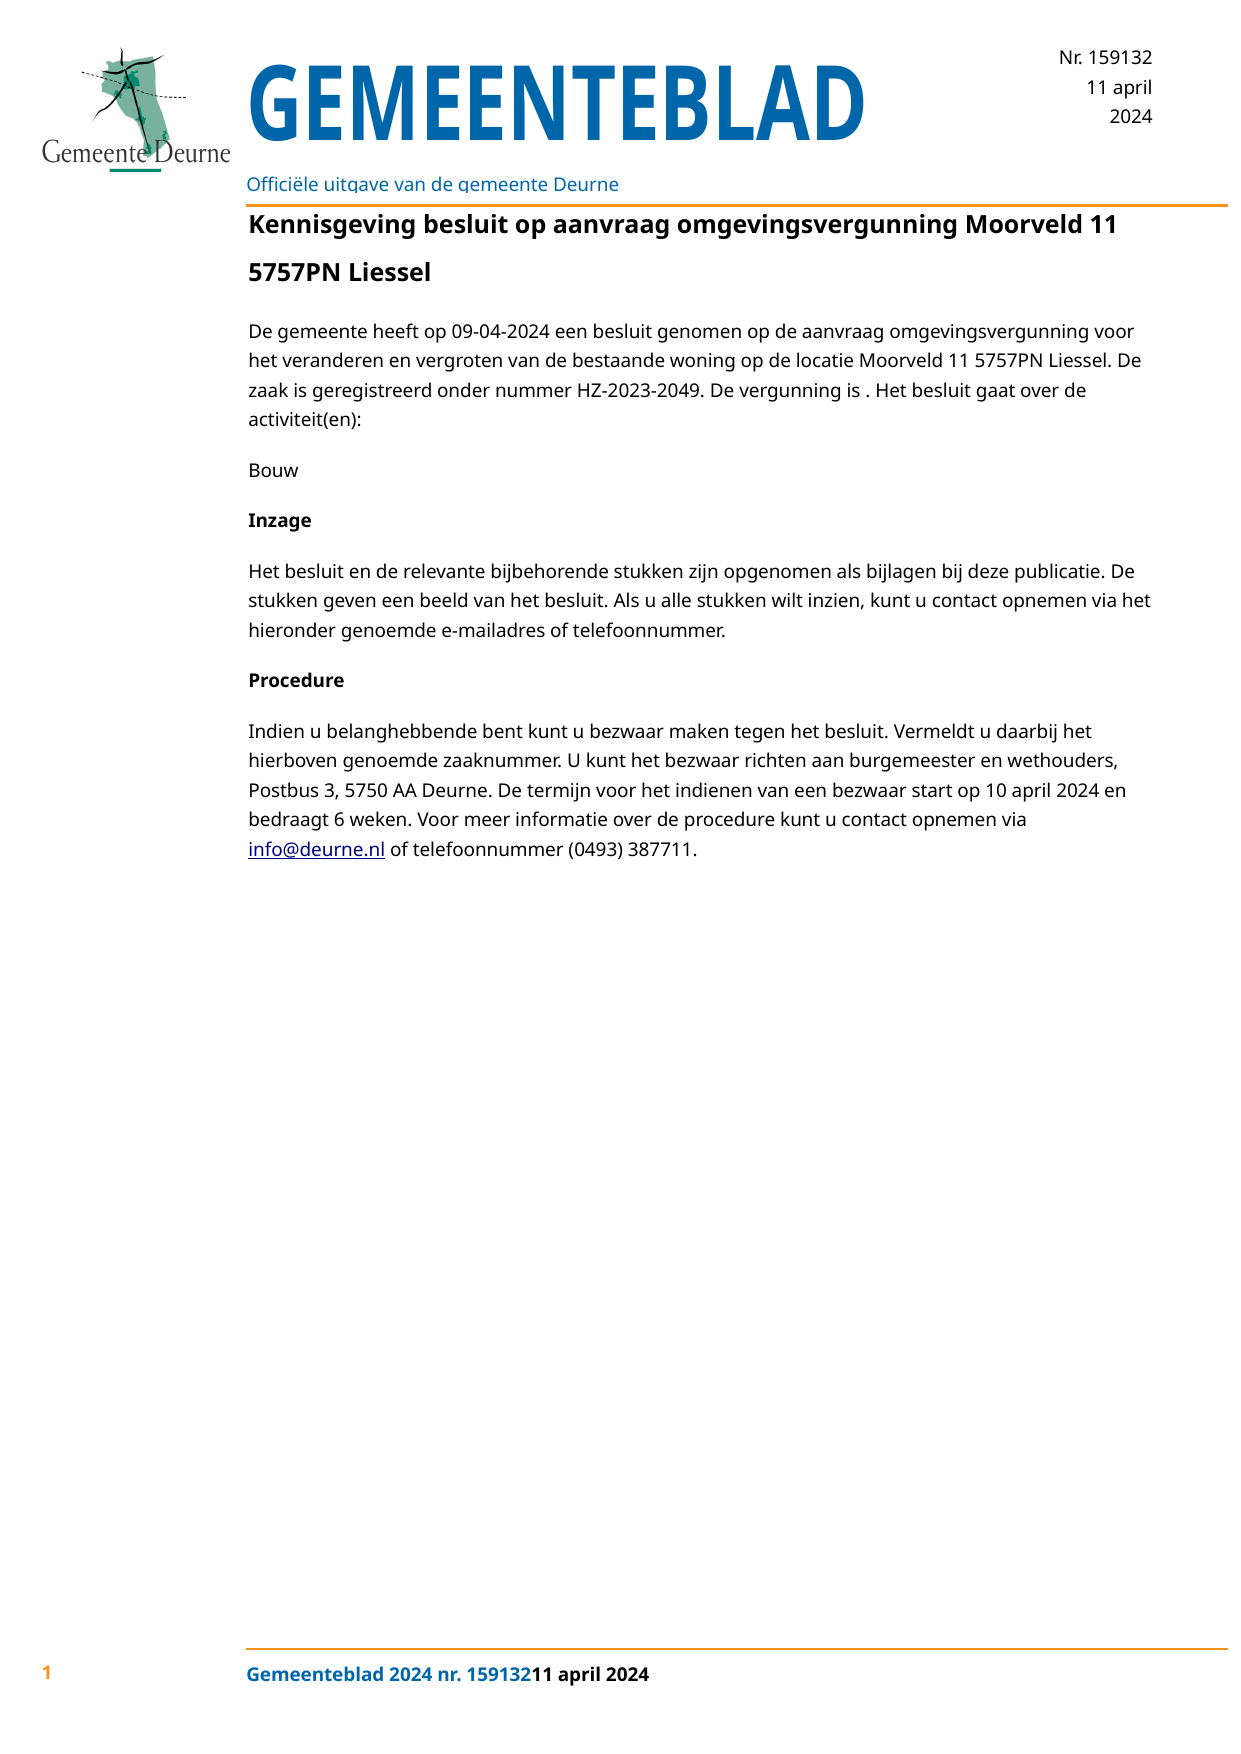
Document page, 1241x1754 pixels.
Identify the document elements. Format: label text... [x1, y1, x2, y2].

picture [41, 47, 231, 172]
text Het besluit en de relevante bijbehorende stukken zijn opgenomen als bijlagen bij deze publicatie. De stukken geven een beeld van het besluit. Als u alle stukken wilt inzien, kunt u contact opnemen via het hieronder genoemde e-mailadres of telefoonnummer. [248, 558, 1152, 643]
text Procedure [248, 667, 1152, 693]
text De gemeente heeft op 09-04-2024 een besluit genomen op de aanvraag omgevingsvergunning voor het veranderen en vergroten van de bestaande woning op de locatie Moorveld 11 5757PN Liessel. De zaak is geregistreerd onder nummer HZ-2023-2049. De vergunning is . Het besluit gaat over de activiteit(en): [248, 318, 1152, 432]
text Bouw [248, 457, 1152, 483]
text Inzage [248, 507, 1152, 533]
text Indien u belanghebbende bent kunt u bezwaar maken tegen het besluit. Vermeldt u daarbij het hierboven genoemde zaaknummer. U kunt het bezwaar richten aan burgemeester en wethouders, Postbus 3, 5750 AA Deurne. De termijn voor het indienen van een bezwaar start op 10 april 2024 en bedraagt 6 weken. Voor meer informatie over de procedure kunt u contact opnemen via info@deurne.nl of telefoonnummer (0493) 387711. [248, 718, 1152, 862]
text Kennisgeving besluit op aanvraag omgevingsvergunning Moorveld 11 5757PN Liessel [248, 207, 1152, 288]
